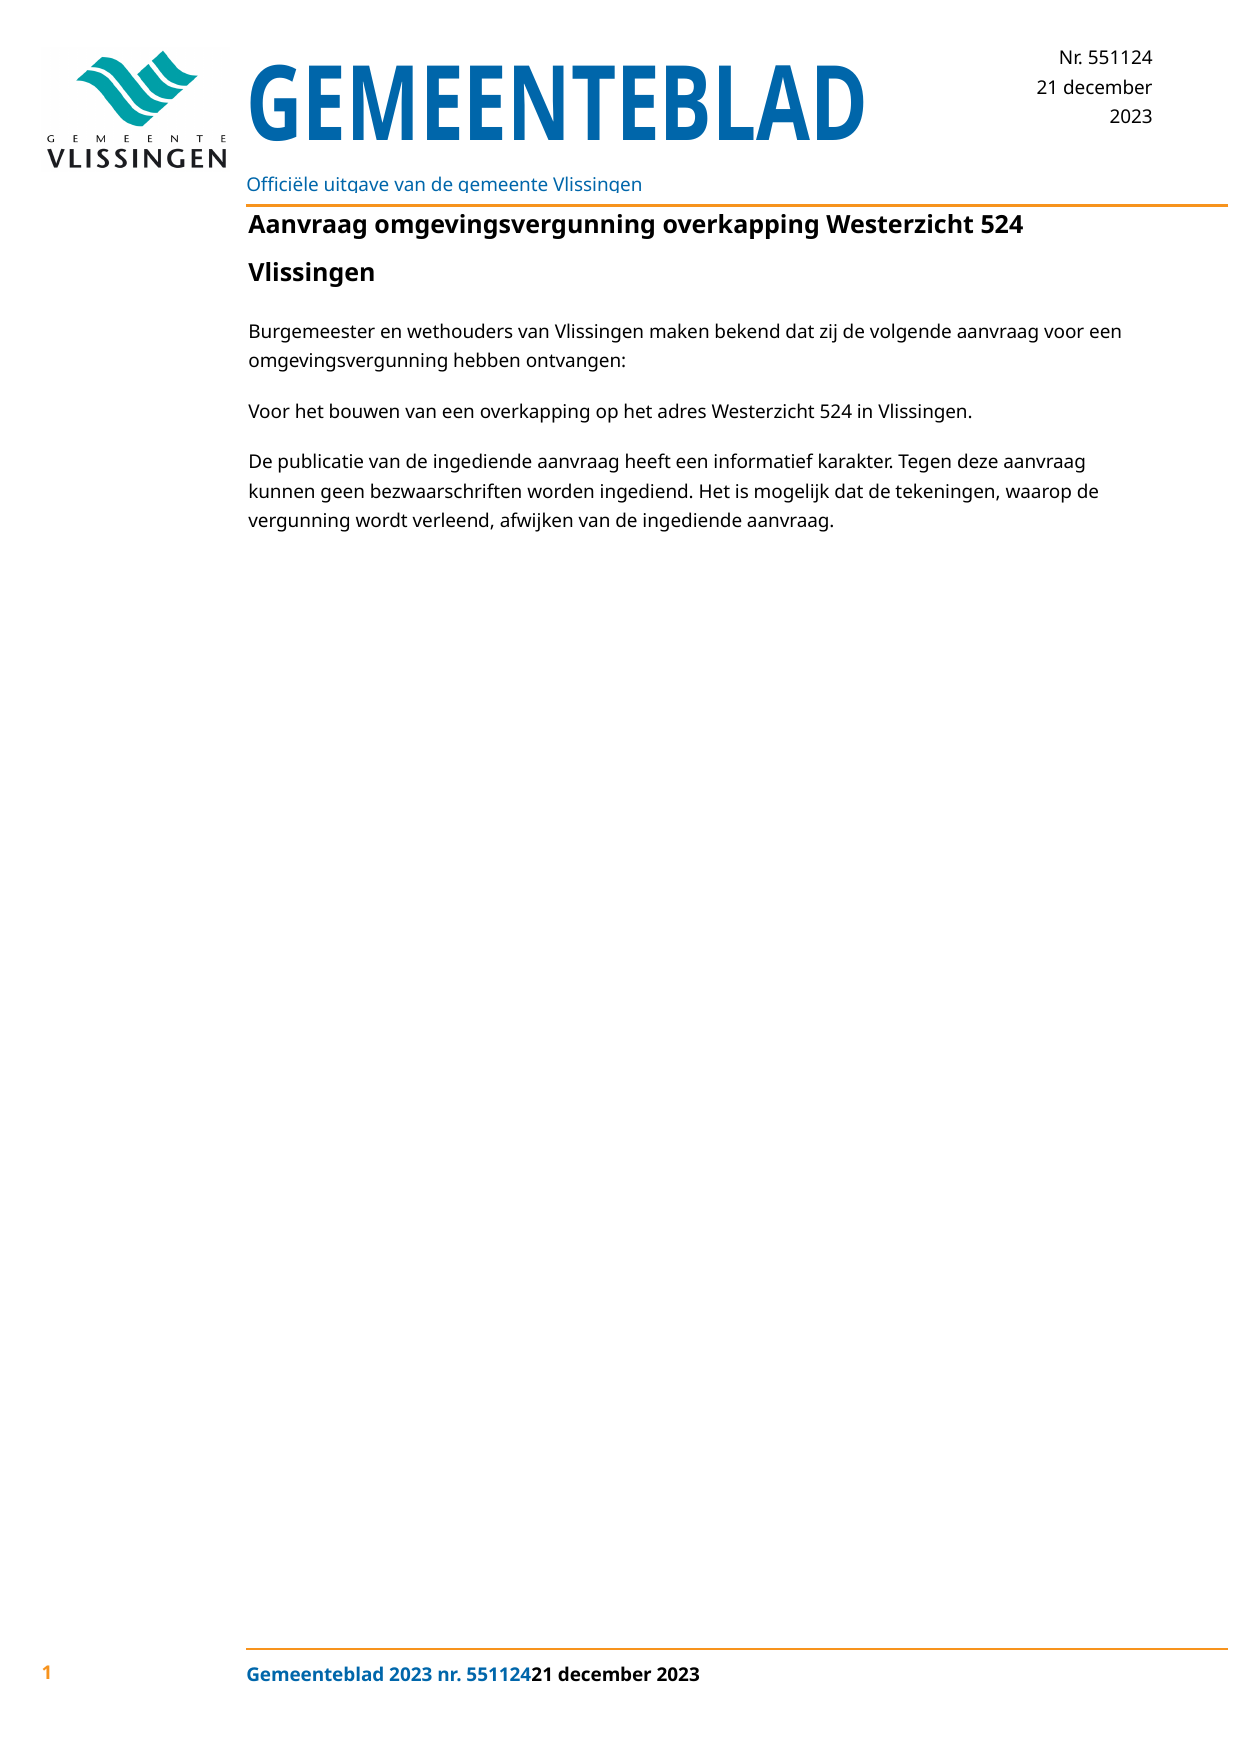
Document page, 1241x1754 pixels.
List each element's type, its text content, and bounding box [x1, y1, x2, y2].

text De publicatie van de ingediende aanvraag heeft een informatief karakter. Tegen deze aanvraag kunnen geen bezwaarschriften worden ingediend. Het is mogelijk dat de tekeningen, waarop de vergunning wordt verleend, afwijken van de ingediende aanvraag. [248, 448, 1152, 533]
text Voor het bouwen van een overkapping op het adres Westerzicht 524 in Vlissingen. [248, 398, 1152, 424]
picture [41, 47, 231, 172]
text Burgemeester en wethouders van Vlissingen maken bekend dat zij de volgende aanvraag voor een omgevingsvergunning hebben ontvangen: [248, 318, 1152, 373]
text Aanvraag omgevingsvergunning overkapping Westerzicht 524 Vlissingen [248, 207, 1152, 288]
